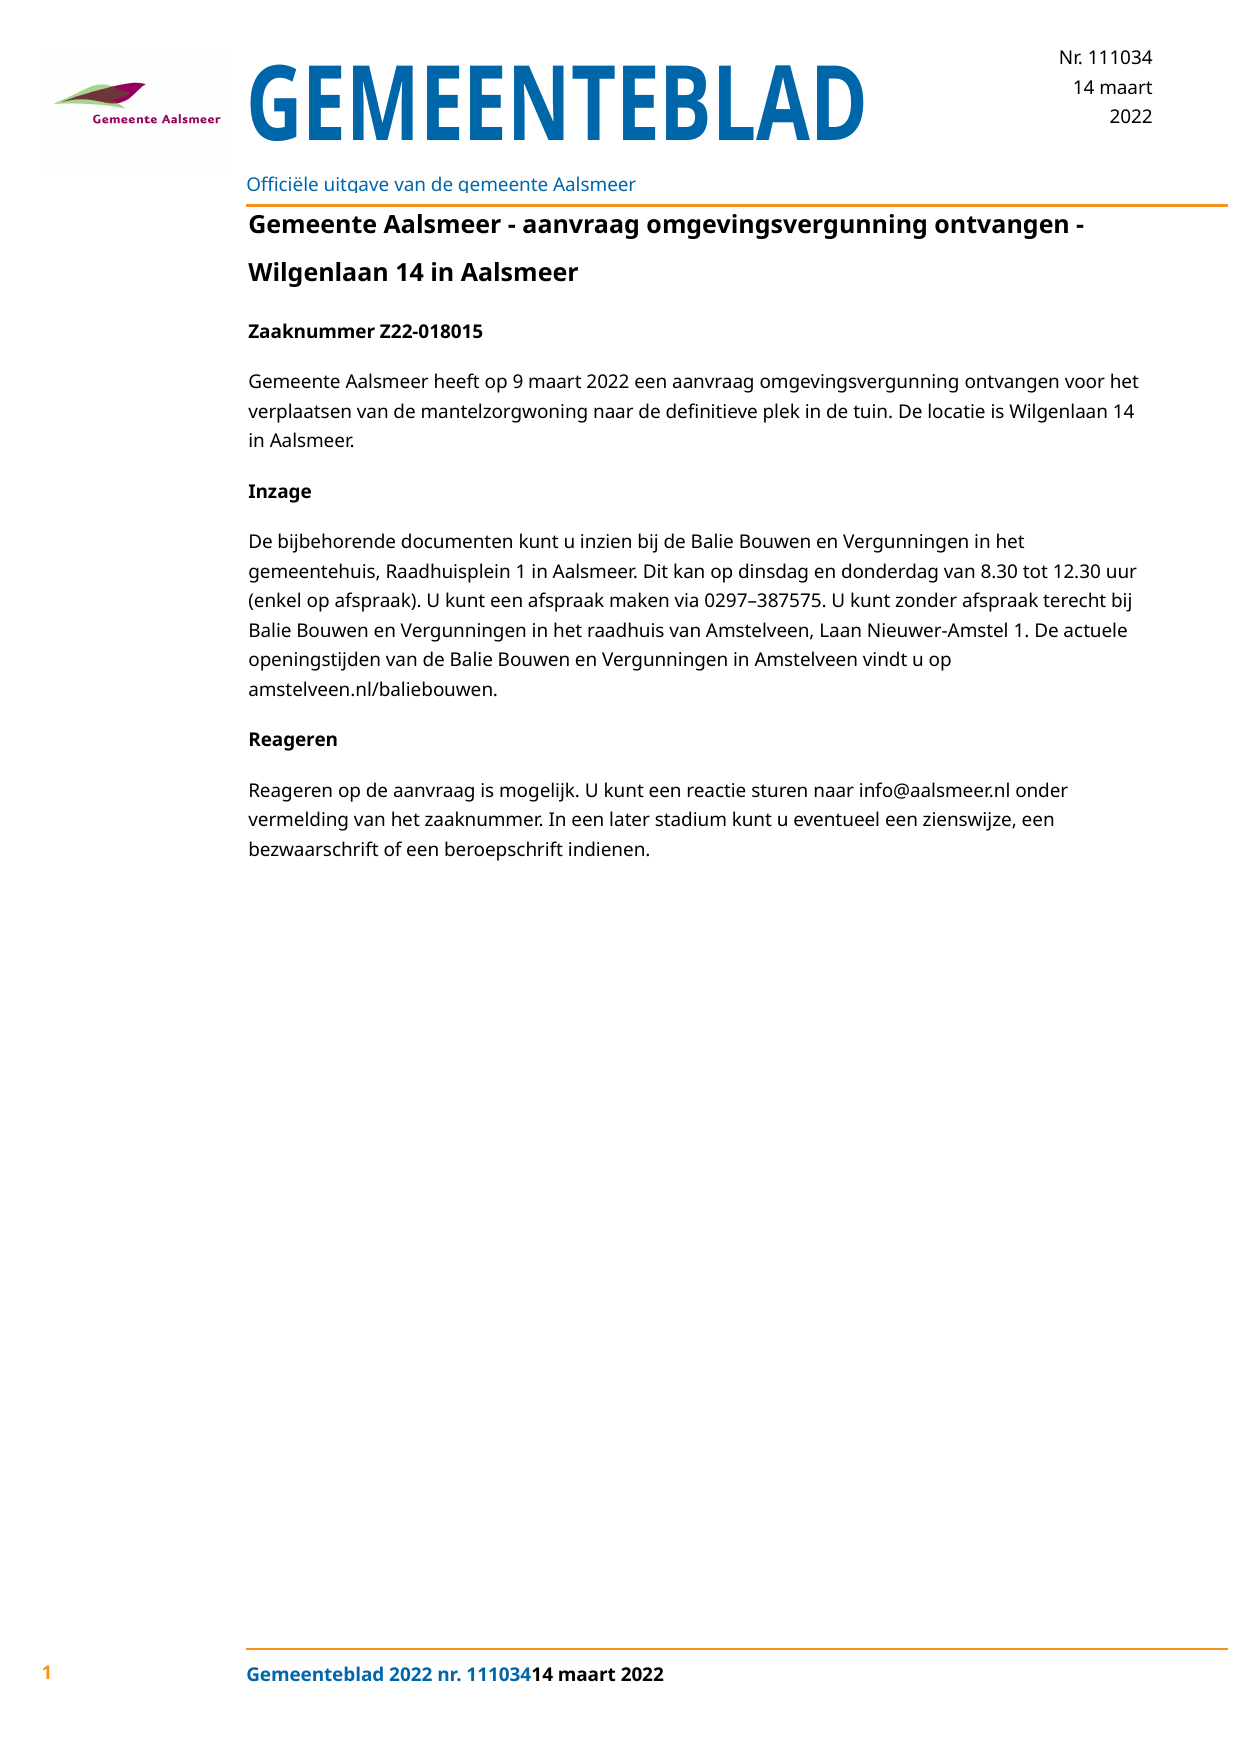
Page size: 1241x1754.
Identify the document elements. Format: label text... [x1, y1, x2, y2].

text Gemeente Aalsmeer heeft op 9 maart 2022 een aanvraag omgevingsvergunning ontvangen voor het verplaatsen van de mantelzorgwoning naar de definitieve plek in de tuin. De locatie is Wilgenlaan 14 in Aalsmeer. [248, 368, 1152, 453]
text Gemeente Aalsmeer - aanvraag omgevingsvergunning ontvangen - Wilgenlaan 14 in Aalsmeer [248, 207, 1152, 288]
text Reageren op de aanvraag is mogelijk. U kunt een reactie sturen naar info@aalsmeer.nl onder vermelding van het zaaknummer. In een later stadium kunt u eventueel een zienswijze, een bezwaarschrift of een beroepschrift indienen. [248, 777, 1152, 862]
text Zaaknummer Z22-018015 [248, 318, 1152, 344]
text De bijbehorende documenten kunt u inzien bij de Balie Bouwen en Vergunningen in het gemeentehuis, Raadhuisplein 1 in Aalsmeer. Dit kan op dinsdag en donderdag van 8.30 tot 12.30 uur (enkel op afspraak). U kunt een afspraak maken via 0297–387575. U kunt zonder afspraak terecht bij Balie Bouwen en Vergunningen in het raadhuis van Amstelveen, Laan Nieuwer-Amstel 1. De actuele openingstijden van de Balie Bouwen en Vergunningen in Amstelveen vindt u op amstelveen.nl/baliebouwen. [248, 528, 1152, 702]
text Reageren [248, 727, 1152, 752]
text Inzage [248, 478, 1152, 504]
picture [41, 47, 231, 172]
